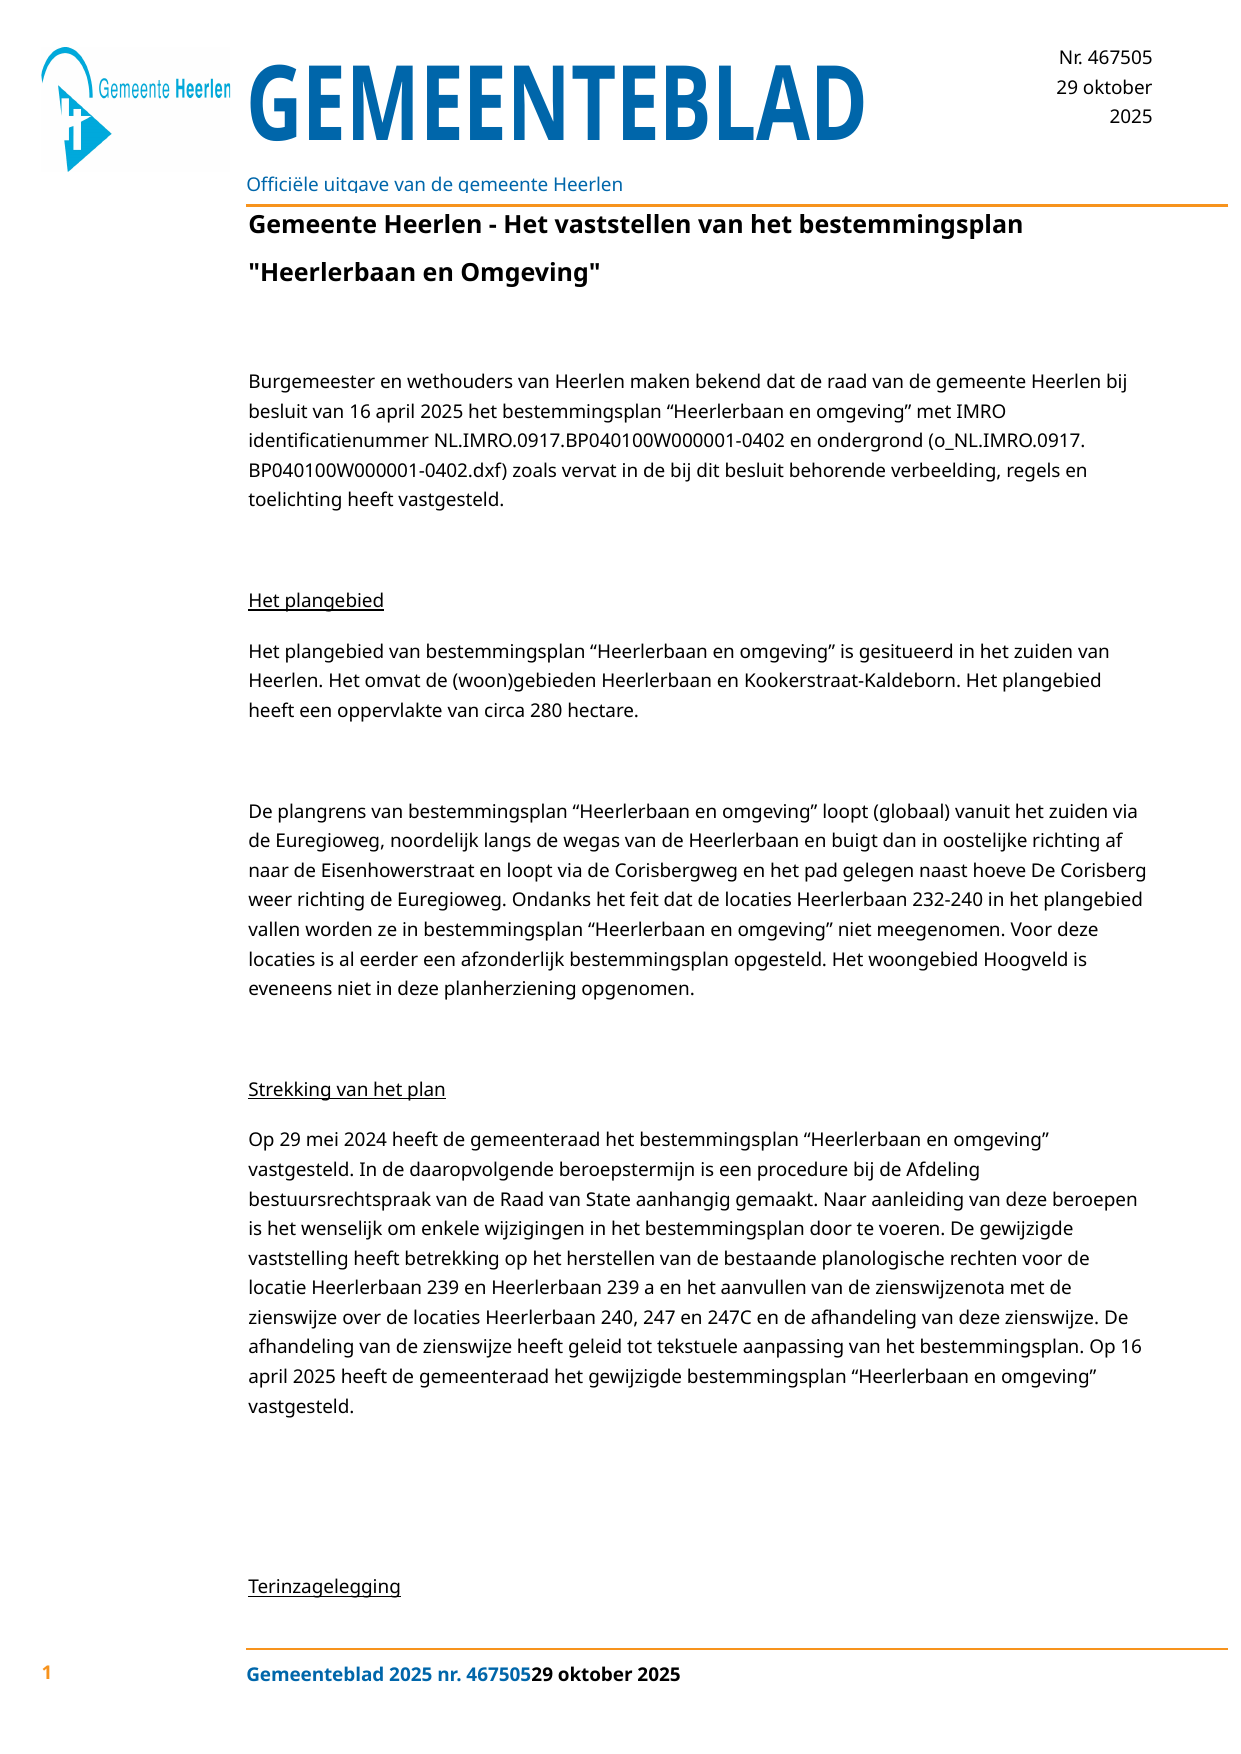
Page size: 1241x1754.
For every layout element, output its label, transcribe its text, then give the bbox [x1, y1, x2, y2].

text Burgemeester en wethouders van Heerlen maken bekend dat de raad van de gemeente Heerlen bij besluit van 16 april 2025 het bestemmingsplan “Heerlerbaan en omgeving” met IMRO identificatienummer NL.IMRO.0917.BP040100W000001-0402 en ondergrond (o_NL.IMRO.0917. BP040100W000001-0402.dxf) zoals vervat in de bij dit besluit behorende verbeelding, regels en toelichting heeft vastgesteld. [248, 368, 1152, 512]
text Het plangebied van bestemmingsplan “Heerlerbaan en omgeving” is gesitueerd in het zuiden van Heerlen. Het omvat de (woon)gebieden Heerlerbaan en Kookerstraat-Kaldeborn. Het plangebied heeft een oppervlakte van circa 280 hectare. [248, 638, 1152, 723]
text Terinzagelegging [248, 1574, 1152, 1599]
picture [41, 47, 231, 172]
text De plangrens van bestemmingsplan “Heerlerbaan en omgeving” loopt (globaal) vanuit het zuiden via de Euregioweg, noordelijk langs de wegas van de Heerlerbaan en buigt dan in oostelijke richting af naar de Eisenhowerstraat en loopt via de Corisbergweg en het pad gelegen naast hoeve De Corisberg weer richting de Euregioweg. Ondanks het feit dat de locaties Heerlerbaan 232-240 in het plangebied vallen worden ze in bestemmingsplan “Heerlerbaan en omgeving” niet meegenomen. Voor deze locaties is al eerder een afzonderlijk bestemmingsplan opgesteld. Het woongebied Hoogveld is eveneens niet in deze planherziening opgenomen. [248, 798, 1152, 1001]
text Strekking van het plan [248, 1076, 1152, 1102]
picture [41, 47, 59, 70]
text Op 29 mei 2024 heeft de gemeenteraad het bestemmingsplan “Heerlerbaan en omgeving” vastgesteld. In de daaropvolgende beroepstermijn is een procedure bij de Afdeling bestuursrechtspraak van de Raad van State aanhangig gemaakt. Naar aanleiding van deze beroepen is het wenselijk om enkele wijzigingen in het bestemmingsplan door te voeren. De gewijzigde vaststelling heeft betrekking op het herstellen van de bestaande planologische rechten voor de locatie Heerlerbaan 239 en Heerlerbaan 239 a en het aanvullen van de zienswijzenota met de zienswijze over de locaties Heerlerbaan 240, 247 en 247C en de afhandeling van deze zienswijze. De afhandeling van de zienswijze heeft geleid tot tekstuele aanpassing van het bestemmingsplan. Op 16 april 2025 heeft de gemeenteraad het gewijzigde bestemmingsplan “Heerlerbaan en omgeving” vastgesteld. [248, 1127, 1152, 1419]
text Gemeente Heerlen - Het vaststellen van het bestemmingsplan "Heerlerbaan en Omgeving" [248, 207, 1152, 288]
text Het plangebied [248, 587, 1152, 613]
